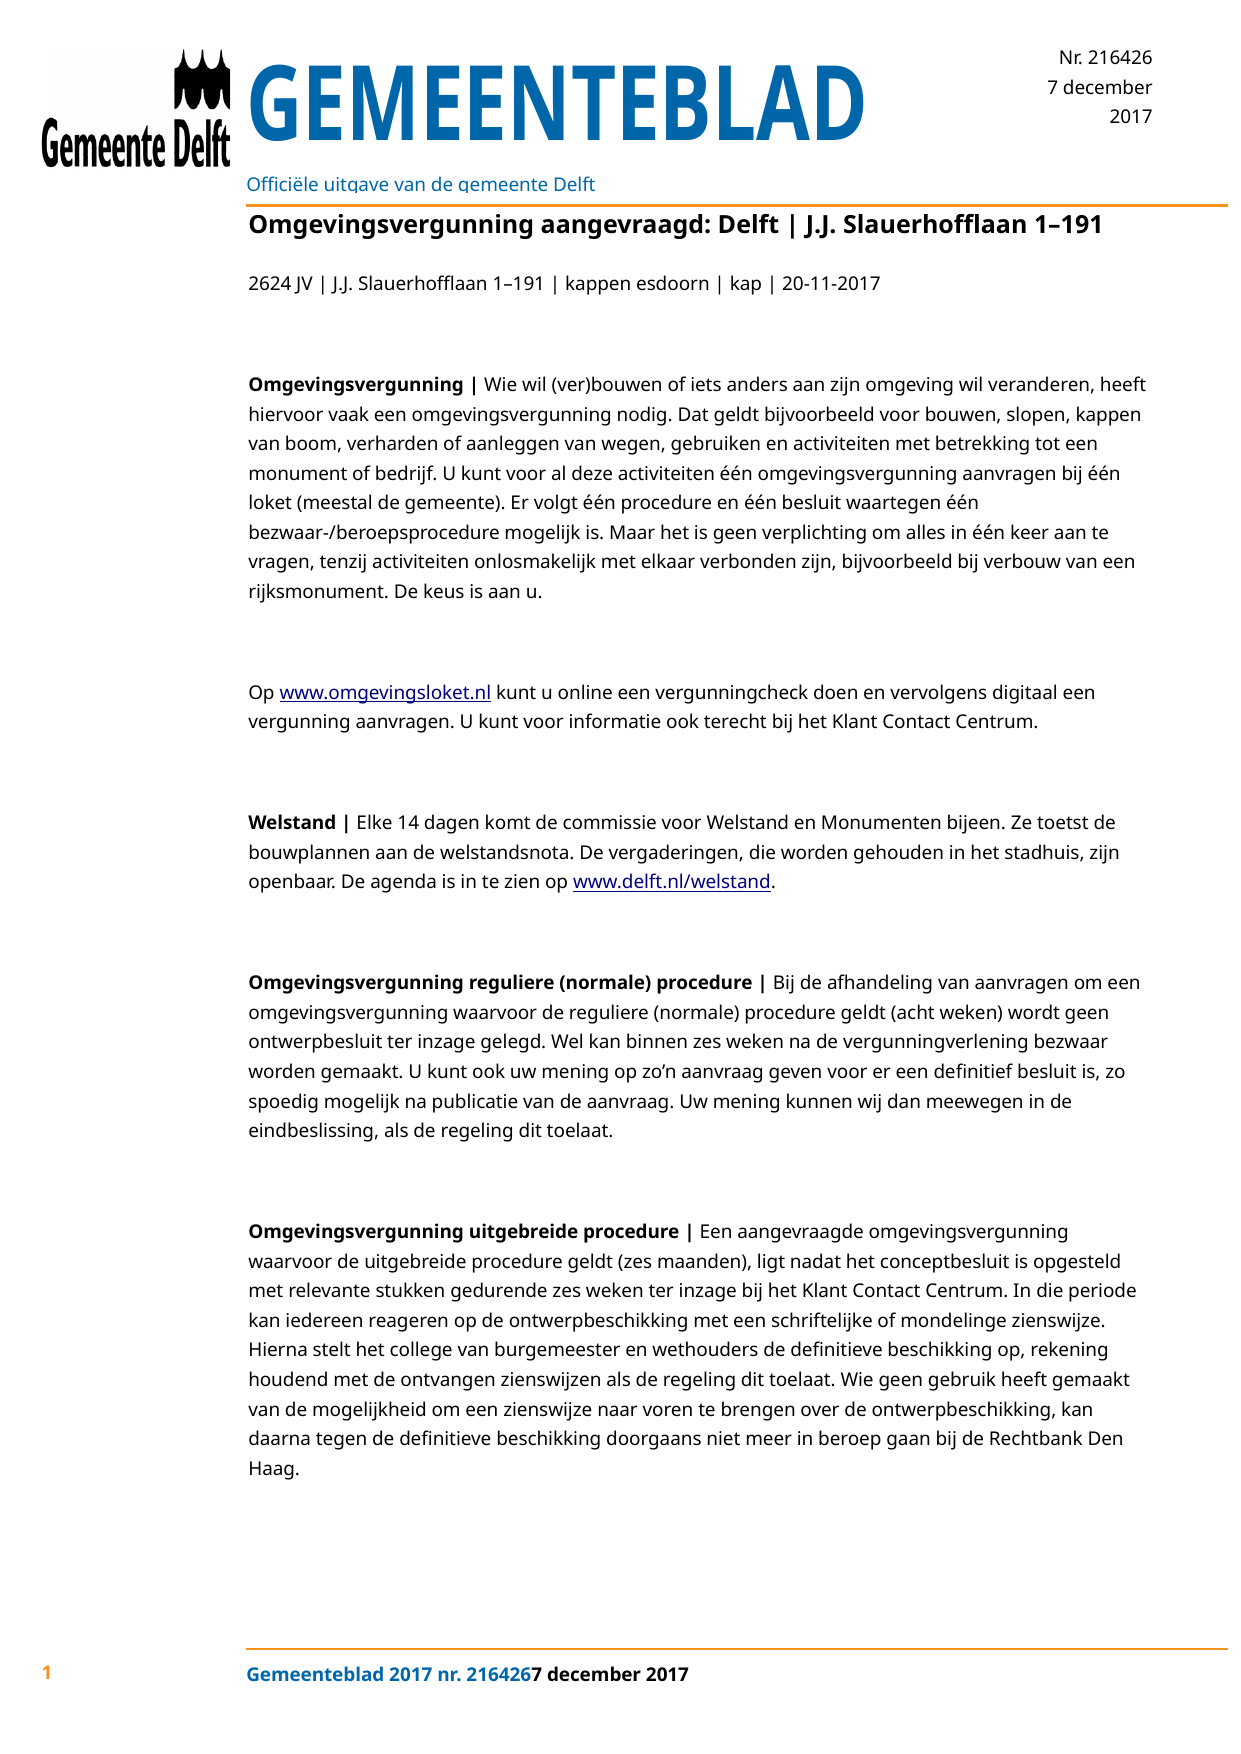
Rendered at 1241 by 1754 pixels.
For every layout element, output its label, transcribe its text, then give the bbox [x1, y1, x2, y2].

text Omgevingsvergunning aangevraagd: Delft | J.J. Slauerhofflaan 1–191 [248, 207, 1152, 241]
text 2624 JV | J.J. Slauerhofflaan 1–191 | kappen esdoorn | kap | 20-11-2017 [248, 270, 1152, 296]
text Op www.omgevingsloket.nl kunt u online een vergunningcheck doen en vervolgens digitaal een vergunning aanvragen. U kunt voor informatie ook terecht bij het Klant Contact Centrum. [248, 679, 1152, 734]
text Omgevingsvergunning uitgebreide procedure | Een aangevraagde omgevingsvergunning waarvoor de uitgebreide procedure geldt (zes maanden), ligt nadat het conceptbesluit is opgesteld met relevante stukken gedurende zes weken ter inzage bij het Klant Contact Centrum. In die periode kan iedereen reageren op de ontwerpbeschikking met een schriftelijke of mondelinge zienswijze. Hierna stelt het college van burgemeester en wethouders de definitieve beschikking op, rekening houdend met de ontvangen zienswijzen als de regeling dit toelaat. Wie geen gebruik heeft gemaakt van de mogelijkheid om een zienswijze naar voren te brengen over de ontwerpbeschikking, kan daarna tegen de definitieve beschikking doorgaans niet meer in beroep gaan bij de Rechtbank Den Haag. [248, 1218, 1152, 1481]
text Omgevingsvergunning | Wie wil (ver)bouwen of iets anders aan zijn omgeving wil veranderen, heeft hiervoor vaak een omgevingsvergunning nodig. Dat geldt bijvoorbeeld voor bouwen, slopen, kappen van boom, verharden of aanleggen van wegen, gebruiken en activiteiten met betrekking tot een monument of bedrijf. U kunt voor al deze activiteiten één omgevingsvergunning aanvragen bij één loket (meestal de gemeente). Er volgt één procedure en één besluit waartegen één bezwaar-/beroepsprocedure mogelijk is. Maar het is geen verplichting om alles in één keer aan te vragen, tenzij activiteiten onlosmakelijk met elkaar verbonden zijn, bijvoorbeeld bij verbouw van een rijksmonument. De keus is aan u. [248, 371, 1152, 604]
text Welstand | Elke 14 dagen komt de commissie voor Welstand en Monumenten bijeen. Ze toetst de bouwplannen aan de welstandsnota. De vergaderingen, die worden gehouden in het stadhuis, zijn openbaar. De agenda is in te zien op www.delft.nl/welstand. [248, 809, 1152, 894]
text Omgevingsvergunning reguliere (normale) procedure | Bij de afhandeling van aanvragen om een omgevingsvergunning waarvoor de reguliere (normale) procedure geldt (acht weken) wordt geen ontwerpbesluit ter inzage gelegd. Wel kan binnen zes weken na de vergunningverlening bezwaar worden gemaakt. U kunt ook uw mening op zo’n aanvraag geven voor er een definitief besluit is, zo spoedig mogelijk na publicatie van de aanvraag. Uw mening kunnen wij dan meewegen in de eindbeslissing, als de regeling dit toelaat. [248, 969, 1152, 1143]
picture [41, 47, 231, 172]
